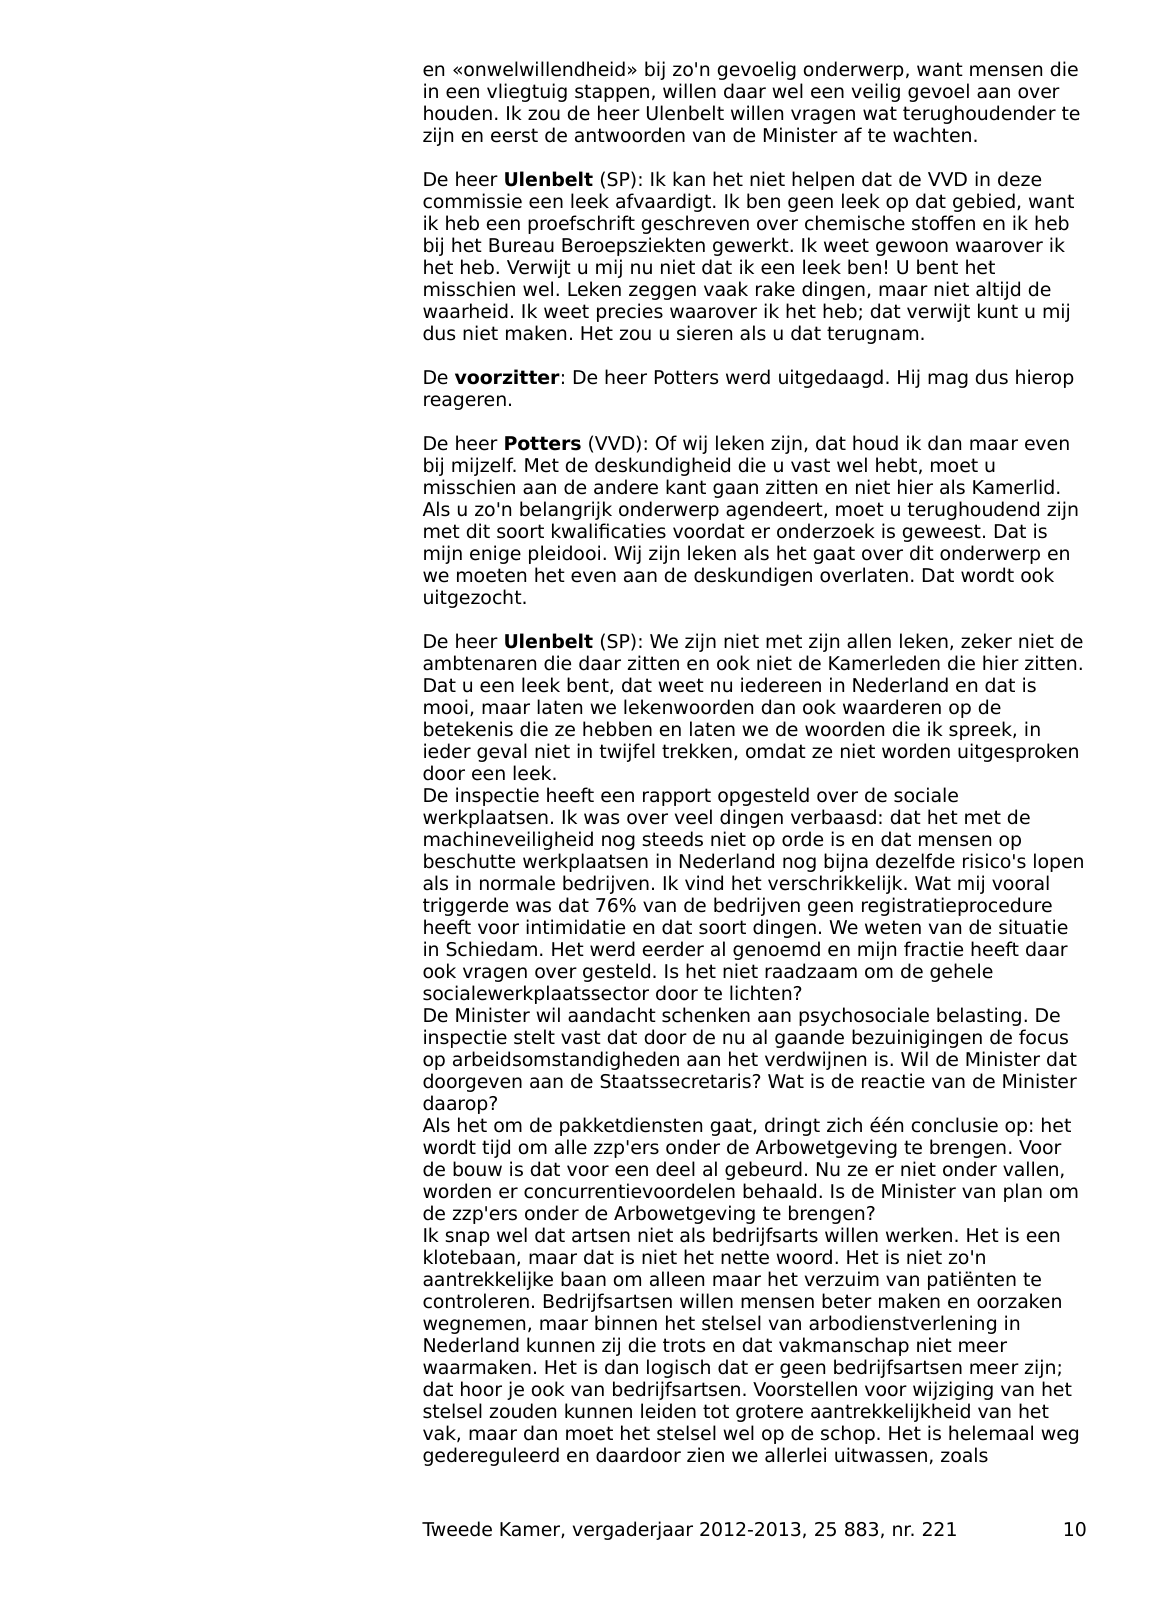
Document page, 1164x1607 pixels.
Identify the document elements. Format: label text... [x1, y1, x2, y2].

text Als het om de pakketdiensten gaat, dringt zich één conclusie op: het wordt tijd om alle zzp'ers onder de Arbowetgeving te brengen. Voor de bouw is dat voor een deel al gebeurd. Nu ze er niet onder vallen, worden er concurrentievoordelen behaald. Is de Minister van plan om de zzp'ers onder de Arbowetgeving te brengen? [422, 1115, 1087, 1225]
text De heer Potters (VVD): Of wij leken zijn, dat houd ik dan maar even bij mijzelf. Met de deskundigheid die u vast wel hebt, moet u misschien aan de andere kant gaan zitten en niet hier als Kamerlid. Als u zo'n belangrijk onderwerp agendeert, moet u terughoudend zijn met dit soort kwalificaties voordat er onderzoek is geweest. Dat is mijn enige pleidooi. Wij zijn leken als het gaat over dit onderwerp en we moeten het even aan de deskundigen overlaten. Dat wordt ook uitgezocht. [422, 433, 1087, 609]
text Ik snap wel dat artsen niet als bedrijfsarts willen werken. Het is een klotebaan, maar dat is niet het nette woord. Het is niet zo'n aantrekkelijke baan om alleen maar het verzuim van patiënten te controleren. Bedrijfsartsen willen mensen beter maken en oorzaken wegnemen, maar binnen het stelsel van arbodienstverlening in Nederland kunnen zij die trots en dat vakmanschap niet meer waarmaken. Het is dan logisch dat er geen bedrijfsartsen meer zijn; dat hoor je ook van bedrijfsartsen. Voorstellen voor wijziging van het stelsel zouden kunnen leiden tot grotere aantrekkelijkheid van het vak, maar dan moet het stelsel wel op de schop. Het is helemaal weg gedereguleerd en daardoor zien we allerlei uitwassen, zoals [422, 1225, 1087, 1467]
text De heer Ulenbelt (SP): We zijn niet met zijn allen leken, zeker niet de ambtenaren die daar zitten en ook niet de Kamerleden die hier zitten. Dat u een leek bent, dat weet nu iedereen in Nederland en dat is mooi, maar laten we lekenwoorden dan ook waarderen op de betekenis die ze hebben en laten we de woorden die ik spreek, in ieder geval niet in twijfel trekken, omdat ze niet worden uitgesproken door een leek. [422, 631, 1087, 785]
text De voorzitter: De heer Potters werd uitgedaagd. Hij mag dus hierop reageren. [422, 367, 1087, 411]
text en «onwelwillendheid» bij zo'n gevoelig onderwerp, want mensen die in een vliegtuig stappen, willen daar wel een veilig gevoel aan over houden. Ik zou de heer Ulenbelt willen vragen wat terughoudender te zijn en eerst de antwoorden van de Minister af te wachten. [422, 59, 1087, 147]
text De inspectie heeft een rapport opgesteld over de sociale werkplaatsen. Ik was over veel dingen verbaasd: dat het met de machineveiligheid nog steeds niet op orde is en dat mensen op beschutte werkplaatsen in Nederland nog bijna dezelfde risico's lopen als in normale bedrijven. Ik vind het verschrikkelijk. Wat mij vooral triggerde was dat 76% van de bedrijven geen registratieprocedure heeft voor intimidatie en dat soort dingen. We weten van de situatie in Schiedam. Het werd eerder al genoemd en mijn fractie heeft daar ook vragen over gesteld. Is het niet raadzaam om de gehele socialewerkplaatssector door te lichten? [422, 785, 1087, 1005]
text De heer Ulenbelt (SP): Ik kan het niet helpen dat de VVD in deze commissie een leek afvaardigt. Ik ben geen leek op dat gebied, want ik heb een proefschrift geschreven over chemische stoffen en ik heb bij het Bureau Beroepsziekten gewerkt. Ik weet gewoon waarover ik het heb. Verwijt u mij nu niet dat ik een leek ben! U bent het misschien wel. Leken zeggen vaak rake dingen, maar niet altijd de waarheid. Ik weet precies waarover ik het heb; dat verwijt kunt u mij dus niet maken. Het zou u sieren als u dat terugnam. [422, 169, 1087, 345]
text De Minister wil aandacht schenken aan psychosociale belasting. De inspectie stelt vast dat door de nu al gaande bezuinigingen de focus op arbeidsomstandigheden aan het verdwijnen is. Wil de Minister dat doorgeven aan de Staatssecretaris? Wat is de reactie van de Minister daarop? [422, 1005, 1087, 1115]
